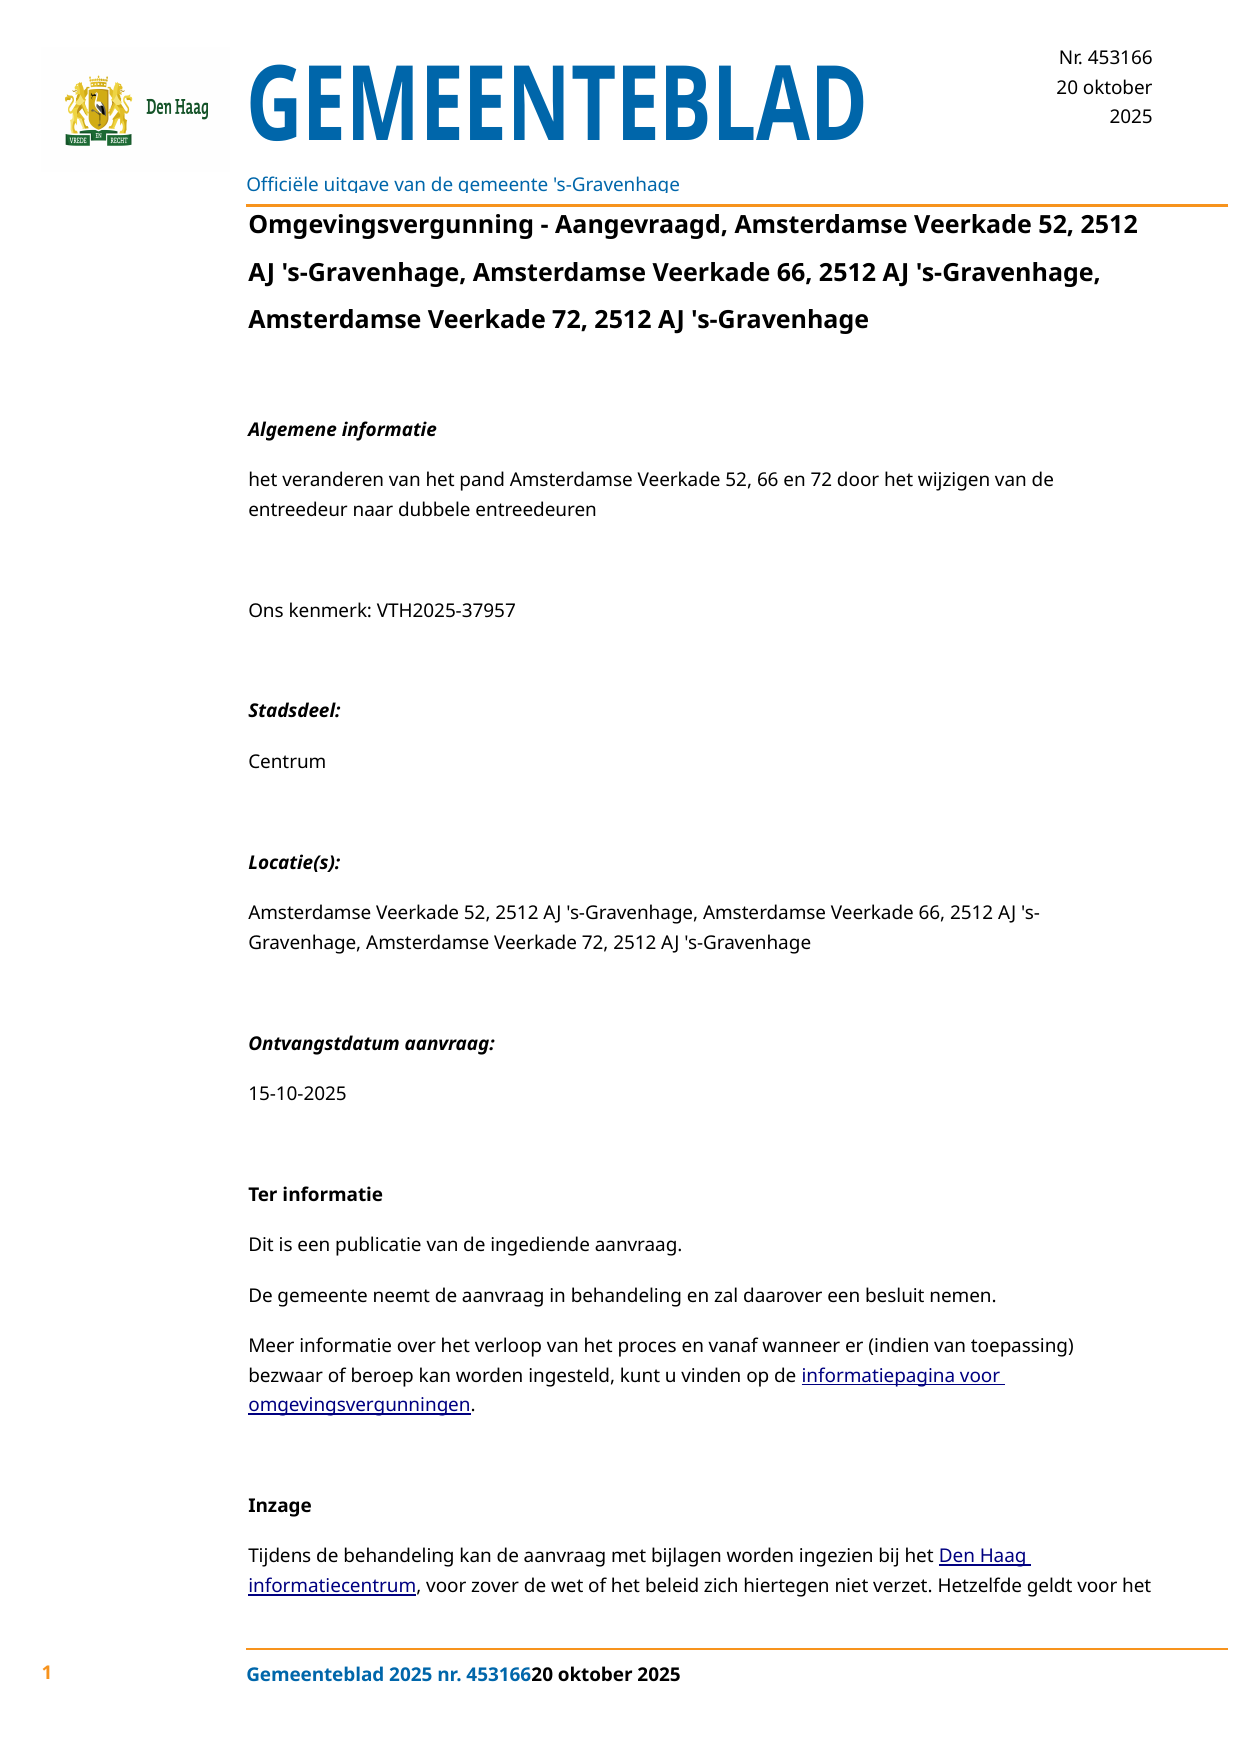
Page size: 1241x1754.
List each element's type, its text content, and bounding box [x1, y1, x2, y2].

text Inzage [248, 1492, 1152, 1518]
text Omgevingsvergunning - Aangevraagd, Amsterdamse Veerkade 52, 2512 AJ 's-Gravenhage, Amsterdamse Veerkade 66, 2512 AJ 's-Gravenhage, Amsterdamse Veerkade 72, 2512 AJ 's-Gravenhage [248, 207, 1152, 336]
text Locatie(s): [248, 849, 1152, 874]
text De gemeente neemt de aanvraag in behandeling en zal daarover een besluit nemen. [248, 1282, 1152, 1307]
text het veranderen van het pand Amsterdamse Veerkade 52, 66 en 72 door het wijzigen van de entreedeur naar dubbele entreedeuren [248, 466, 1152, 522]
text Ons kenmerk: VTH2025-37957 [248, 597, 1152, 622]
text Dit is een publicatie van de ingediende aanvraag. [248, 1231, 1152, 1257]
text Ontvangstdatum aanvraag: [248, 1030, 1152, 1055]
text 15-10-2025 [248, 1080, 1152, 1106]
picture [41, 47, 231, 172]
text Ter informatie [248, 1181, 1152, 1207]
text Stadsdeel: [248, 698, 1152, 723]
text Algemene informatie [248, 416, 1152, 442]
text Centrum [248, 748, 1152, 774]
text Meer informatie over het verloop van het proces en vanaf wanneer er (indien van toepassing) bezwaar of beroep kan worden ingesteld, kunt u vinden op de informatiepagina voor omgevingsvergunningen. [248, 1332, 1152, 1417]
text Tijdens de behandeling kan de aanvraag met bijlagen worden ingezien bij het Den Haag informatiecentrum, voor zover de wet of het beleid zich hiertegen niet verzet. Hetzelfde geldt voor het [248, 1543, 1152, 1598]
text Amsterdamse Veerkade 52, 2512 AJ 's-Gravenhage, Amsterdamse Veerkade 66, 2512 AJ 's-Gravenhage, Amsterdamse Veerkade 72, 2512 AJ 's-Gravenhage [248, 899, 1152, 954]
